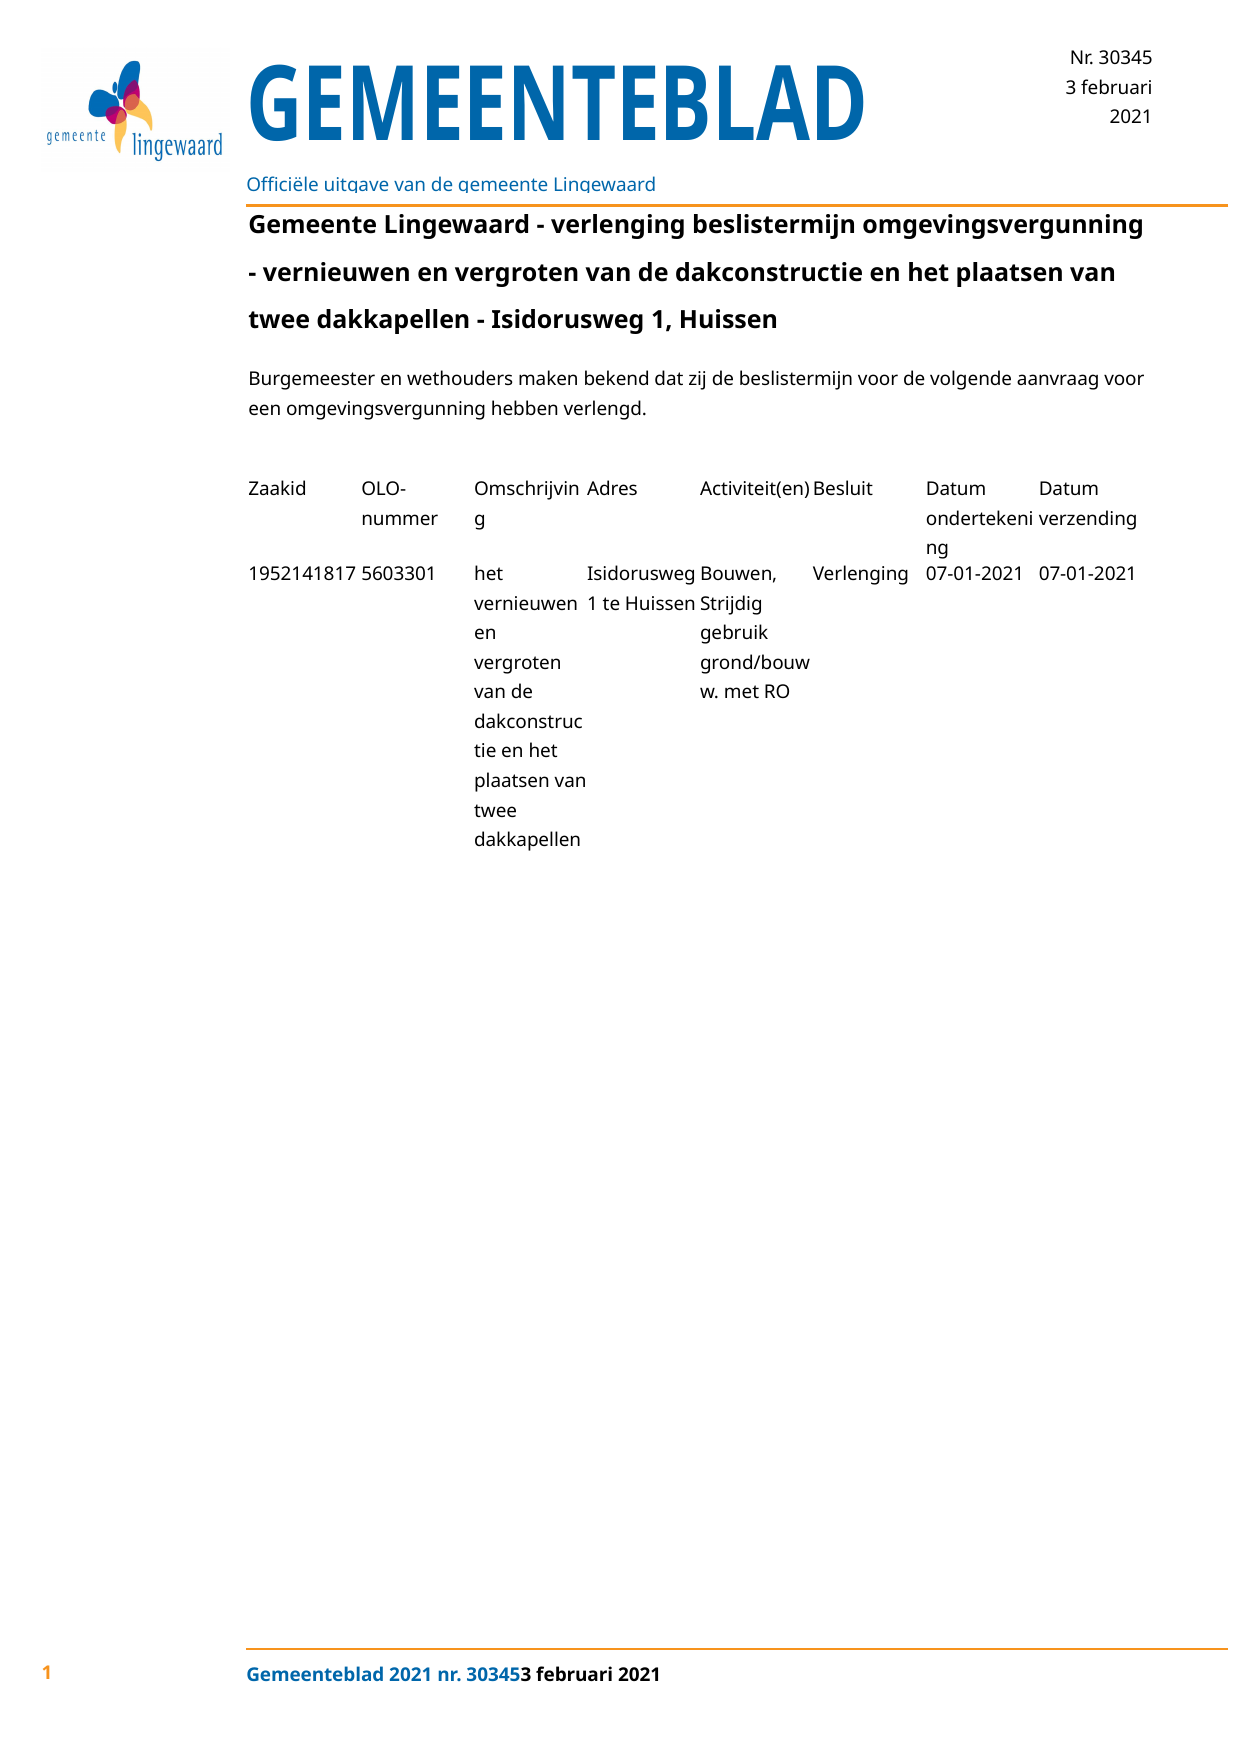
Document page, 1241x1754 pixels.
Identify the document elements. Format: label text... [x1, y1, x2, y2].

table_header Datum ondertekening [926, 475, 1038, 560]
table_cell Verlenging [813, 560, 926, 852]
text Gemeente Lingewaard - verlenging beslistermijn omgevingsvergunning - vernieuwen en vergroten van de dakconstructie en het plaatsen van twee dakkapellen - Isidorusweg 1, Huissen [248, 207, 1152, 336]
table_header Activiteit(en) [700, 475, 813, 560]
table_header Omschrijving [474, 475, 587, 560]
table_header OLO-nummer [361, 475, 474, 560]
table_cell Bouwen, Strijdig gebruik grond/bouww. met RO [700, 560, 813, 852]
table_cell 07-01-2021 [1039, 560, 1152, 852]
table_cell 07-01-2021 [926, 560, 1038, 852]
table_cell 5603301 [361, 560, 474, 852]
picture [41, 47, 231, 172]
table_cell Isidorusweg 1 te Huissen [587, 560, 700, 852]
text Burgemeester en wethouders maken bekend dat zij de beslistermijn voor de volgende aanvraag voor een omgevingsvergunning hebben verlengd. [248, 366, 1152, 421]
table_cell 1952141817 [248, 560, 361, 852]
table_header Besluit [813, 475, 926, 560]
table_header Datum verzending [1039, 475, 1152, 560]
table_cell het vernieuwen en vergroten van de dakconstructie en het plaatsen van twee dakkapellen [474, 560, 587, 852]
table_header Adres [587, 475, 700, 560]
table_header Zaakid [248, 475, 361, 560]
